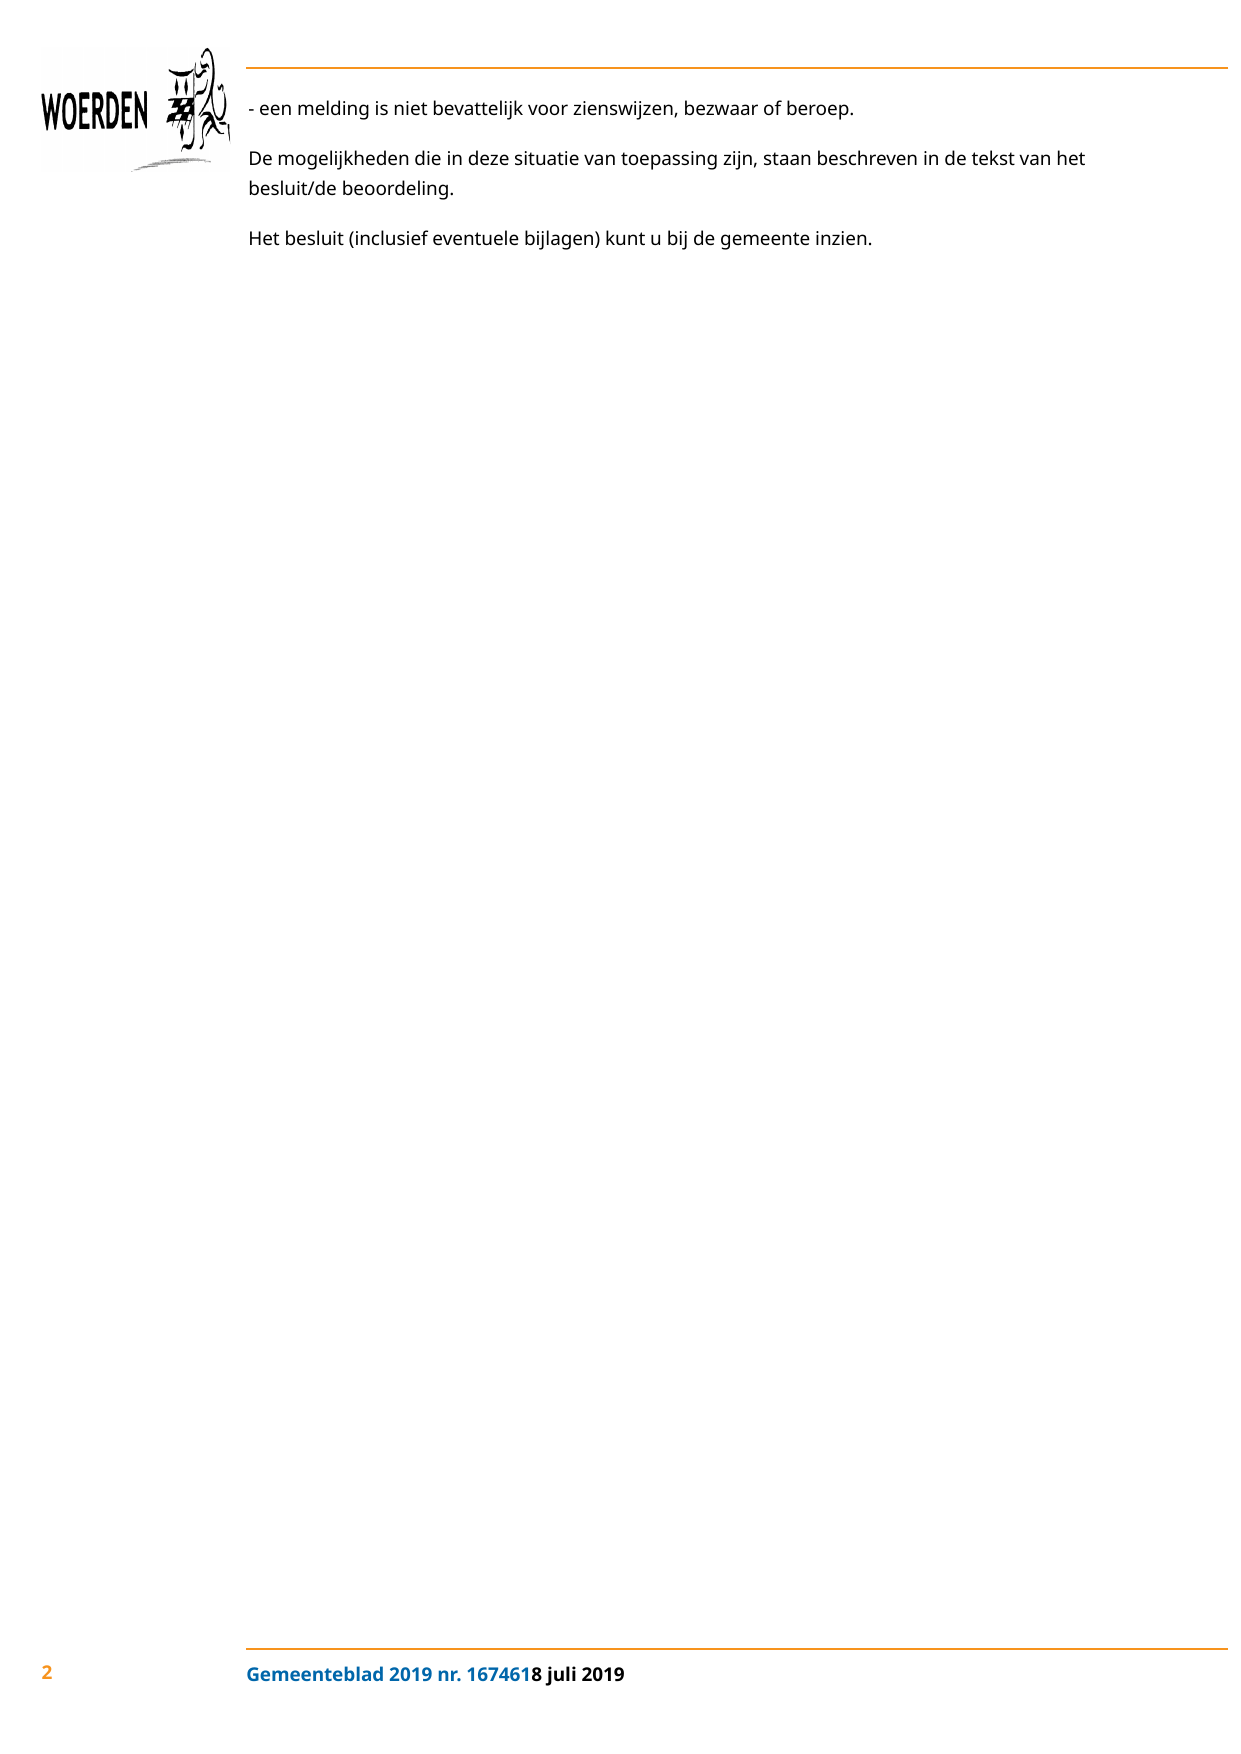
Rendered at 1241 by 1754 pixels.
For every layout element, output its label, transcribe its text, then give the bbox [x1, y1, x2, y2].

text De mogelijkheden die in deze situatie van toepassing zijn, staan beschreven in de tekst van het besluit/de beoordeling. [248, 145, 1152, 201]
text - een melding is niet bevattelijk voor zienswijzen, bezwaar of beroep. [248, 95, 1152, 121]
picture [41, 47, 231, 172]
text Het besluit (inclusief eventuele bijlagen) kunt u bij de gemeente inzien. [248, 225, 1152, 251]
